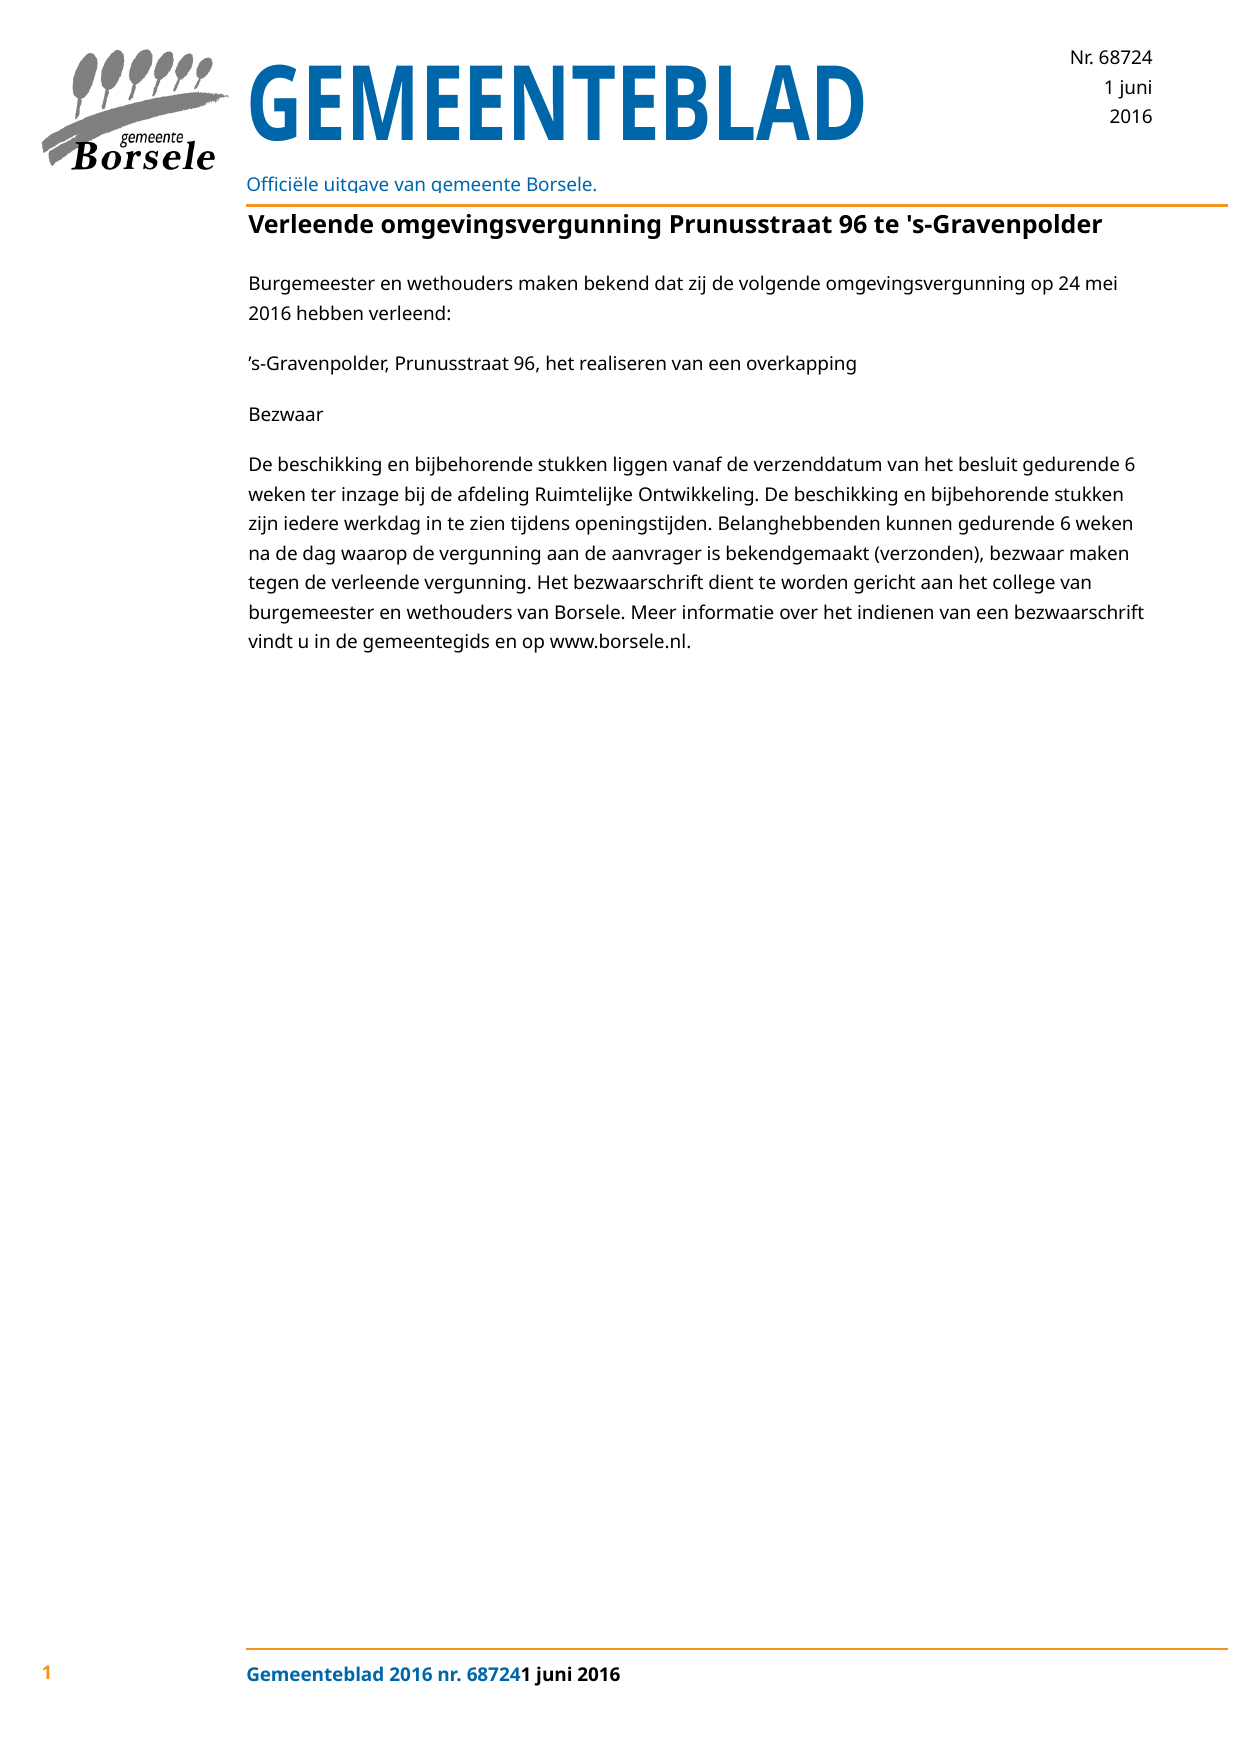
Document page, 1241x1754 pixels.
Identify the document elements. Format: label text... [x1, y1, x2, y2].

text Verleende omgevingsvergunning Prunusstraat 96 te 's-Gravenpolder [248, 207, 1152, 241]
text Burgemeester en wethouders maken bekend dat zij de volgende omgevingsvergunning op 24 mei 2016 hebben verleend: [248, 270, 1152, 326]
text De beschikking en bijbehorende stukken liggen vanaf de verzenddatum van het besluit gedurende 6 weken ter inzage bij de afdeling Ruimtelijke Ontwikkeling. De beschikking en bijbehorende stukken zijn iedere werkdag in te zien tijdens openingstijden. Belanghebbenden kunnen gedurende 6 weken na de dag waarop de vergunning aan de aanvrager is bekendgemaakt (verzonden), bezwaar maken tegen de verleende vergunning. Het bezwaarschrift dient te worden gericht aan het college van burgemeester en wethouders van Borsele. Meer informatie over het indienen van een bezwaarschrift vindt u in de gemeentegids en op www.borsele.nl. [248, 451, 1152, 654]
text ’s-Gravenpolder, Prunusstraat 96, het realiseren van een overkapping [248, 350, 1152, 376]
picture [41, 47, 231, 172]
text Bezwaar [248, 401, 1152, 426]
